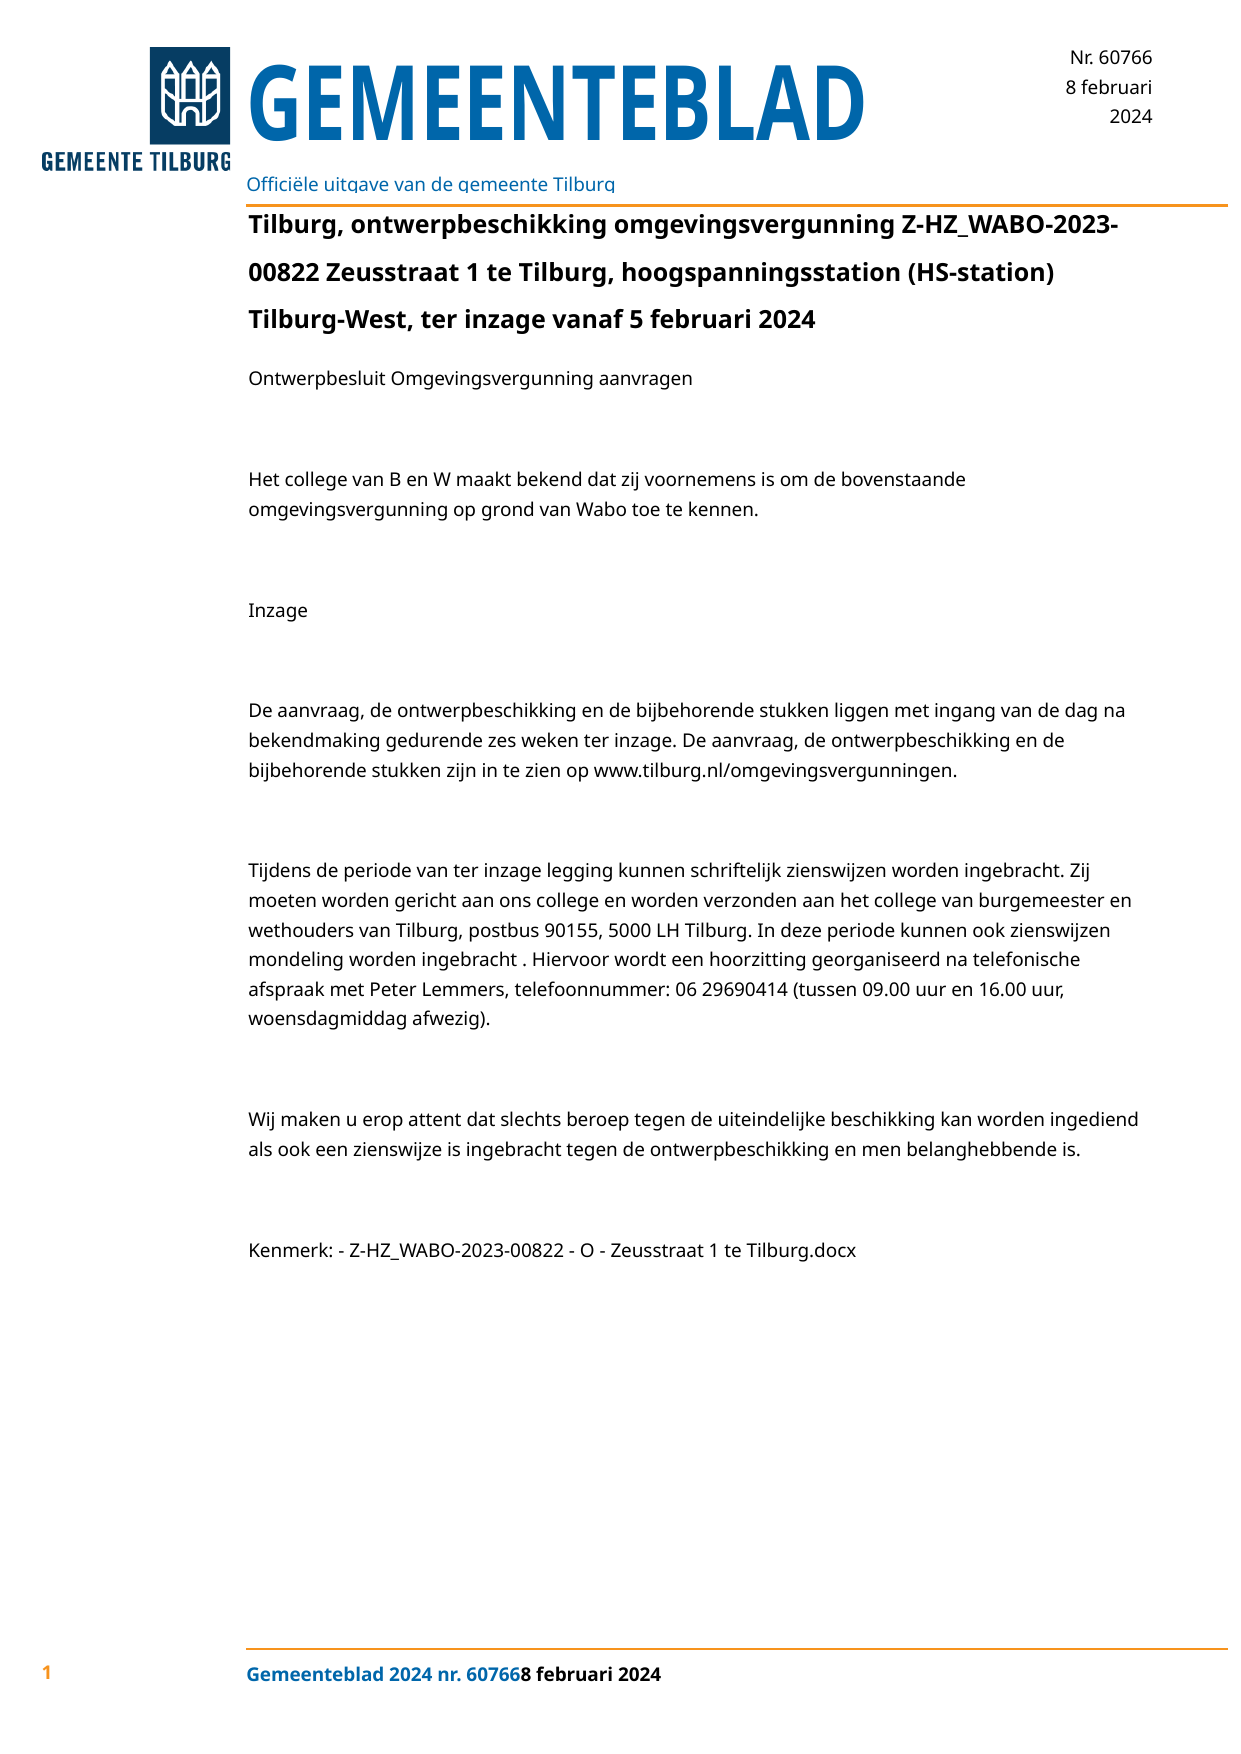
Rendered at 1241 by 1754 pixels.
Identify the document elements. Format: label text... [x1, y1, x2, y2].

text Tijdens de periode van ter inzage legging kunnen schriftelijk zienswijzen worden ingebracht. Zij moeten worden gericht aan ons college en worden verzonden aan het college van burgemeester en wethouders van Tilburg, postbus 90155, 5000 LH Tilburg. In deze periode kunnen ook zienswijzen mondeling worden ingebracht . Hiervoor wordt een hoorzitting georganiseerd na telefonische afspraak met Peter Lemmers, telefoonnummer: 06 29690414 (tussen 09.00 uur en 16.00 uur, woensdagmiddag afwezig). [248, 858, 1152, 1031]
picture [41, 47, 231, 172]
text Ontwerpbesluit Omgevingsvergunning aanvragen [248, 366, 1152, 391]
text Tilburg, ontwerpbeschikking omgevingsvergunning Z-HZ_WABO-2023-00822 Zeusstraat 1 te Tilburg, hoogspanningsstation (HS-station) Tilburg-West, ter inzage vanaf 5 februari 2024 [248, 207, 1152, 336]
text Inzage [248, 597, 1152, 622]
text Het college van B en W maakt bekend dat zij voornemens is om de bovenstaande omgevingsvergunning op grond van Wabo toe te kennen. [248, 466, 1152, 522]
text De aanvraag, de ontwerpbeschikking en de bijbehorende stukken liggen met ingang van de dag na bekendmaking gedurende zes weken ter inzage. De aanvraag, de ontwerpbeschikking en de bijbehorende stukken zijn in te zien op www.tilburg.nl/omgevingsvergunningen. [248, 698, 1152, 782]
text Wij maken u erop attent dat slechts beroep tegen de uiteindelijke beschikking kan worden ingediend als ook een zienswijze is ingebracht tegen de ontwerpbeschikking en men belanghebbende is. [248, 1106, 1152, 1162]
text Kenmerk: - Z-HZ_WABO-2023-00822 - O - Zeusstraat 1 te Tilburg.docx [248, 1237, 1152, 1262]
